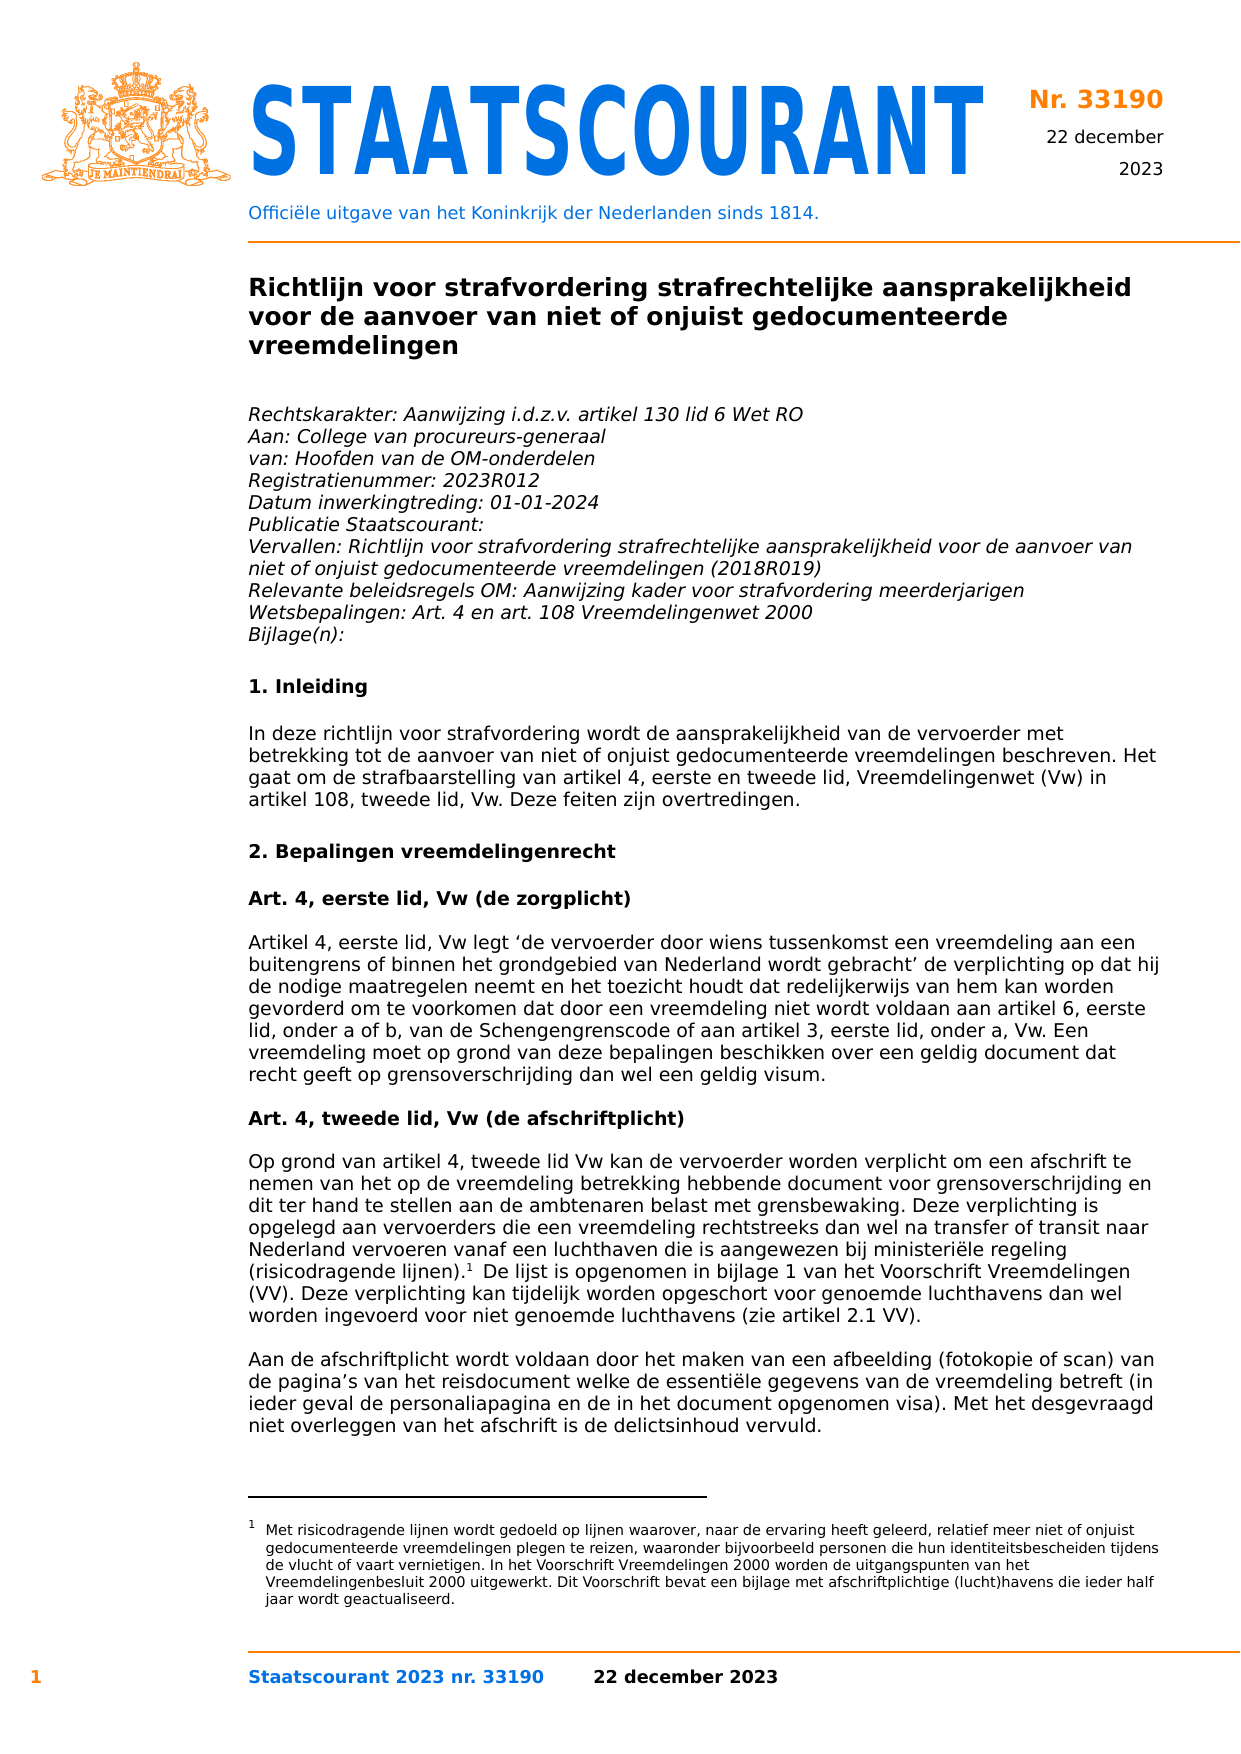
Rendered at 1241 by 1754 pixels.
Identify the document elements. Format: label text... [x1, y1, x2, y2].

picture [41, 62, 231, 186]
text Publicatie Staatscourant: [248, 514, 1163, 536]
text In deze richtlijn voor strafvordering wordt de aansprakelijkheid van de vervoerder met betrekking tot de aanvoer van niet of onjuist gedocumenteerde vreemdelingen beschreven. Het gaat om de strafbaarstelling van artikel 4, eerste en tweede lid, Vreemdelingenwet (Vw) in artikel 108, tweede lid, Vw. Deze feiten zijn overtredingen. [248, 723, 1163, 811]
subtitle Art. 4, eerste lid, Vw (de zorgplicht) [248, 888, 1163, 910]
text Relevante beleidsregels OM: Aanwijzing kader voor strafvordering meerderjarigen [248, 580, 1163, 602]
subtitle Richtlijn voor strafvordering strafrechtelijke aansprakelijkheid voor de aanvoer van niet of onjuist gedocumenteerde vreemdelingen [248, 273, 1163, 361]
text Registratienummer: 2023R012 [248, 470, 1163, 492]
table_cell 22 december [998, 121, 1240, 153]
table_cell Officiële uitgave van het Koninkrijk der Nederlanden sinds 1814. [248, 203, 1240, 241]
text Vervallen: Richtlijn voor strafvordering strafrechtelijke aansprakelijkheid voor de aanvoer van niet of onjuist gedocumenteerde vreemdelingen (2018R019) [248, 536, 1163, 580]
text van: Hoofden van de OM-onderdelen [248, 448, 1163, 470]
text Aan de afschriftplicht wordt voldaan door het maken van een afbeelding (fotokopie of scan) van de pagina’s van het reisdocument welke de essentiële gegevens van de vreemdeling betreft (in ieder geval de personaliapagina en de in het document opgenomen visa). Met het desgevraagd niet overleggen van het afschrift is de delictsinhoud vervuld. [248, 1349, 1163, 1437]
text Op grond van artikel 4, tweede lid Vw kan de vervoerder worden verplicht om een afschrift te nemen van het op de vreemdeling betrekking hebbende document voor grensoverschrijding en dit ter hand te stellen aan de ambtenaren belast met grensbewaking. Deze verplichting is opgelegd aan vervoerders die een vreemdeling rechtstreeks dan wel na transfer of transit naar Nederland vervoeren vanaf een luchthaven die is aangewezen bij ministeriële regeling (risicodragende lijnen). De lijst is opgenomen in bijlage 1 van het Voorschrift Vreemdelingen (VV). Deze verplichting kan tijdelijk worden opgeschort voor genoemde luchthavens dan wel worden ingevoerd voor niet genoemde luchthavens (zie artikel 2.1 VV). [248, 1151, 1163, 1327]
subtitle 1. Inleiding [248, 676, 1163, 698]
text Rechtskarakter: Aanwijzing i.d.z.v. artikel 130 lid 6 Wet RO [248, 404, 1163, 426]
subtitle Art. 4, tweede lid, Vw (de afschriftplicht) [248, 1107, 1163, 1129]
table_header STAATSCOURANT [248, 62, 998, 203]
table_header [25, 62, 248, 241]
text Met risicodragende lijnen wordt gedoeld op lijnen waarover, naar de ervaring heeft geleerd, relatief meer niet of onjuist gedocumenteerde vreemdelingen plegen te reizen, waaronder bijvoorbeeld personen die hun identiteitsbescheiden tijdens de vlucht of vaart vernietigen. In het Voorschrift Vreemdelingen 2000 worden de uitgangspunten van het Vreemdelingenbesluit 2000 uitgewerkt. Dit Voorschrift bevat een bijlage met afschriftplichtige (lucht)havens die ieder half jaar wordt geactualiseerd. [248, 1518, 1163, 1608]
text Aan: College van procureurs-generaal [248, 426, 1163, 448]
table_header Nr. 33190 [998, 62, 1240, 121]
subtitle 2. Bepalingen vreemdelingenrecht [248, 841, 1163, 863]
table_cell 2023 [998, 153, 1240, 203]
text Bijlage(n): [248, 624, 1163, 646]
text Wetsbepalingen: Art. 4 en art. 108 Vreemdelingenwet 2000 [248, 602, 1163, 624]
text Artikel 4, eerste lid, Vw legt ‘de vervoerder door wiens tussenkomst een vreemdeling aan een buitengrens of binnen het grondgebied van Nederland wordt gebracht’ de verplichting op dat hij de nodige maatregelen neemt en het toezicht houdt dat redelijkerwijs van hem kan worden gevorderd om te voorkomen dat door een vreemdeling niet wordt voldaan aan artikel 6, eerste lid, onder a of b, van de Schengengrenscode of aan artikel 3, eerste lid, onder a, Vw. Een vreemdeling moet op grond van deze bepalingen beschikken over een geldig document dat recht geeft op grensoverschrijding dan wel een geldig visum. [248, 932, 1163, 1086]
text Datum inwerkingtreding: 01-01-2024 [248, 492, 1163, 514]
